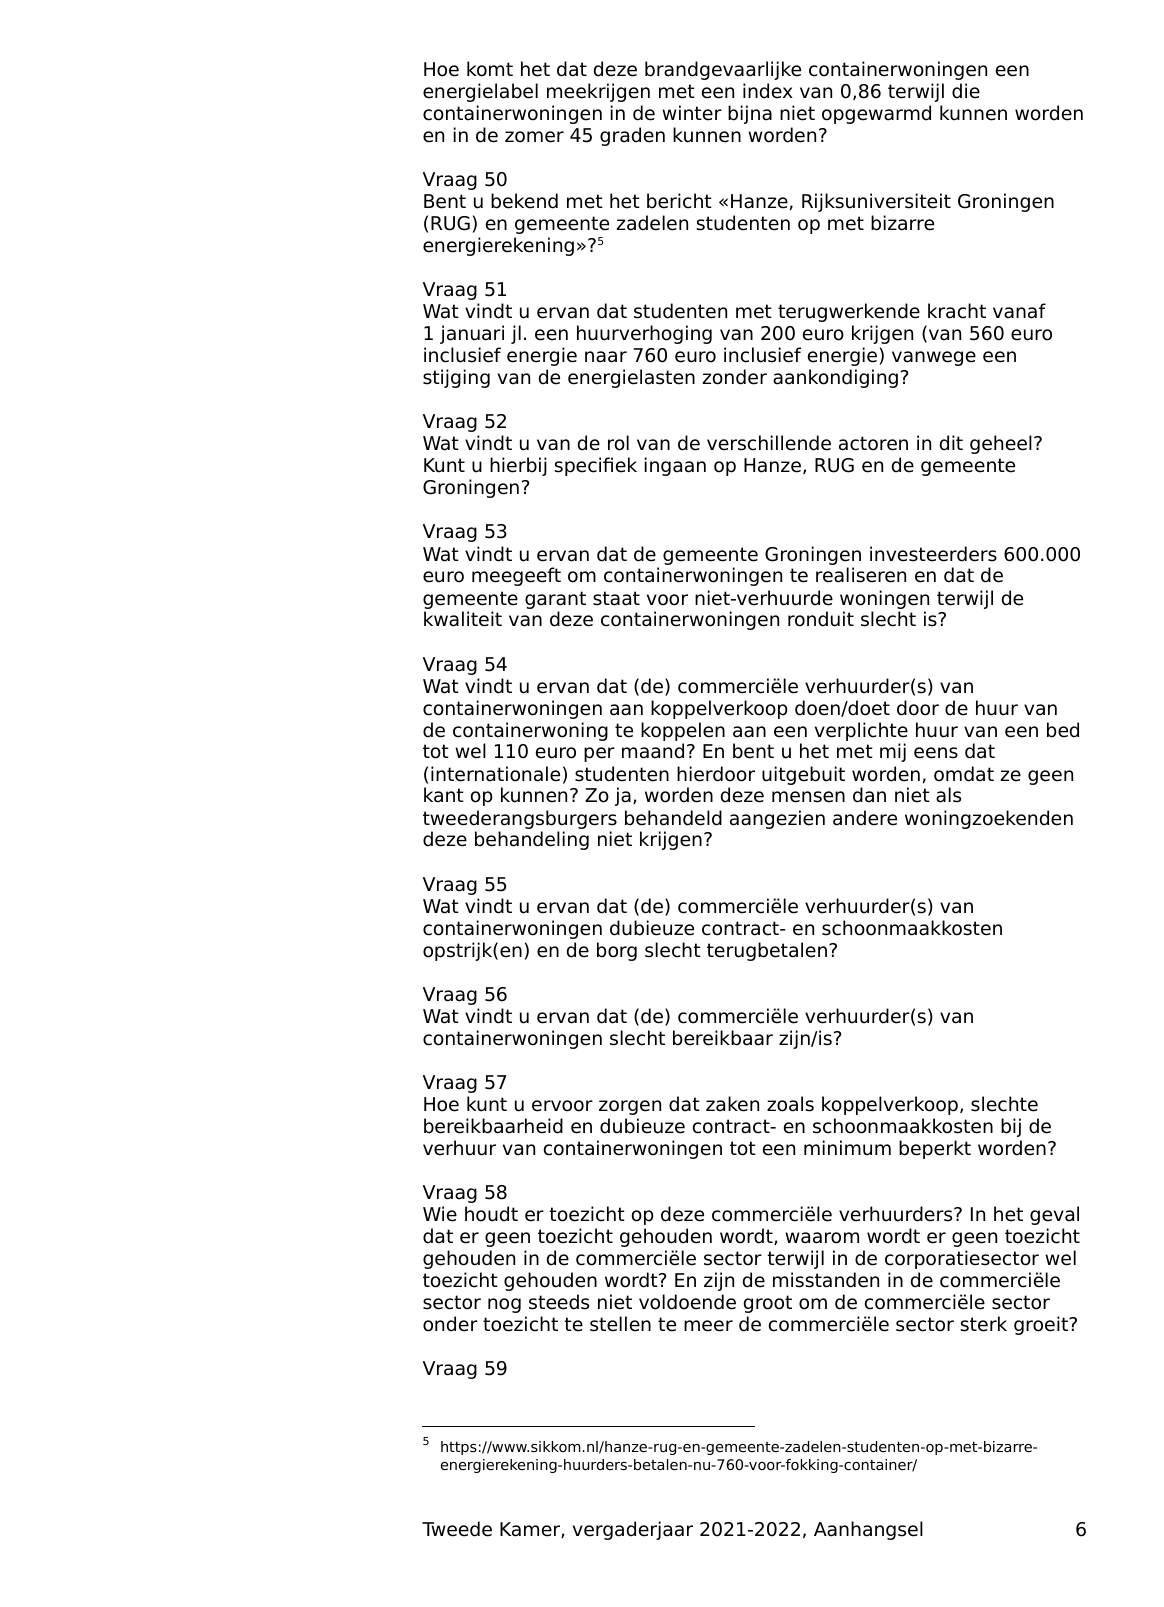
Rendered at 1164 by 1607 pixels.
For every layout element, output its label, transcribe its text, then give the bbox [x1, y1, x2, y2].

text Bent u bekend met het bericht «Hanze, Rijksuniversiteit Groningen (RUG) en gemeente zadelen studenten op met bizarre energierekening»? [422, 191, 1087, 257]
text Vraag 55 [422, 873, 1087, 896]
text Wat vindt u ervan dat (de) commerciële verhuurder(s) van containerwoningen slecht bereikbaar zijn/is? [422, 1006, 1087, 1049]
text Wat vindt u ervan dat (de) commerciële verhuurder(s) van containerwoningen aan koppelverkoop doen/doet door de huur van de containerwoning te koppelen aan een verplichte huur van een bed tot wel 110 euro per maand? En bent u het met mij eens dat (internationale) studenten hierdoor uitgebuit worden, omdat ze geen kant op kunnen? Zo ja, worden deze mensen dan niet als tweederangsburgers behandeld aangezien andere woningzoekenden deze behandeling niet krijgen? [422, 676, 1087, 851]
text https://www.sikkom.nl/hanze-rug-en-gemeente-zadelen-studenten-op-met-bizarre-energierekening-huurders-betalen-nu-760-voor-fokking-container/ [422, 1435, 1087, 1474]
text Vraag 50 [422, 169, 1087, 191]
text Wat vindt u ervan dat studenten met terugwerkende kracht vanaf 1 januari jl. een huurverhoging van 200 euro krijgen (van 560 euro inclusief energie naar 760 euro inclusief energie) vanwege een stijging van de energielasten zonder aankondiging? [422, 301, 1087, 389]
text Wat vindt u ervan dat de gemeente Groningen investeerders 600.000 euro meegeeft om containerwoningen te realiseren en dat de gemeente garant staat voor niet-verhuurde woningen terwijl de kwaliteit van deze containerwoningen ronduit slecht is? [422, 543, 1087, 631]
text Vraag 57 [422, 1072, 1087, 1094]
text Vraag 51 [422, 279, 1087, 301]
text Wat vindt u ervan dat (de) commerciële verhuurder(s) van containerwoningen dubieuze contract- en schoonmaakkosten opstrijk(en) en de borg slecht terugbetalen? [422, 896, 1087, 961]
text Vraag 53 [422, 521, 1087, 543]
text Vraag 59 [422, 1358, 1087, 1380]
text Hoe kunt u ervoor zorgen dat zaken zoals koppelverkoop, slechte bereikbaarheid en dubieuze contract- en schoonmaakkosten bij de verhuur van containerwoningen tot een minimum beperkt worden? [422, 1094, 1087, 1160]
text Vraag 56 [422, 984, 1087, 1006]
text Vraag 58 [422, 1182, 1087, 1204]
text Hoe komt het dat deze brandgevaarlijke containerwoningen een energielabel meekrijgen met een index van 0,86 terwijl die containerwoningen in de winter bijna niet opgewarmd kunnen worden en in de zomer 45 graden kunnen worden? [422, 59, 1087, 147]
text Vraag 54 [422, 653, 1087, 676]
text Wat vindt u van de rol van de verschillende actoren in dit geheel? Kunt u hierbij specifiek ingaan op Hanze, RUG en de gemeente Groningen? [422, 433, 1087, 499]
text Vraag 52 [422, 411, 1087, 433]
text Wie houdt er toezicht op deze commerciële verhuurders? In het geval dat er geen toezicht gehouden wordt, waarom wordt er geen toezicht gehouden in de commerciële sector terwijl in de corporatiesector wel toezicht gehouden wordt? En zijn de misstanden in de commerciële sector nog steeds niet voldoende groot om de commerciële sector onder toezicht te stellen te meer de commerciële sector sterk groeit? [422, 1204, 1087, 1336]
